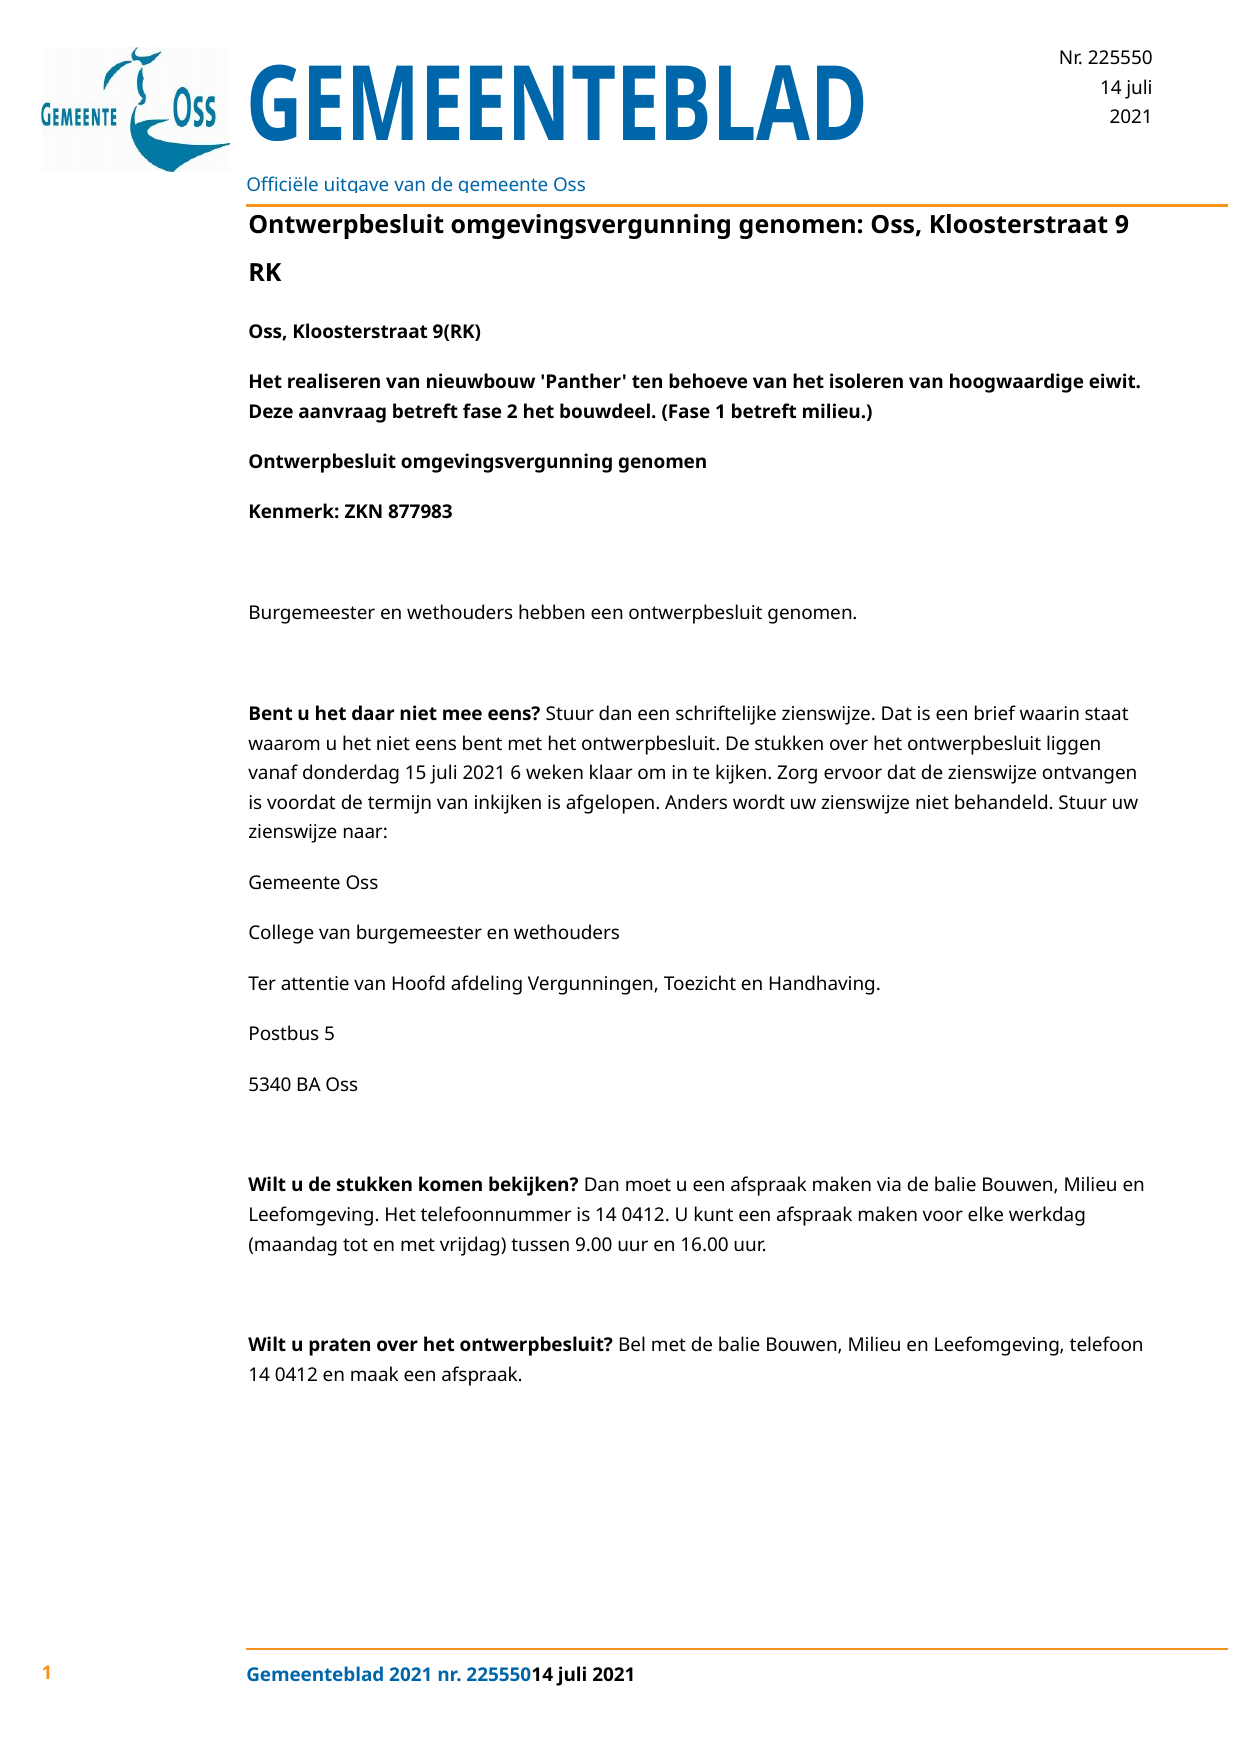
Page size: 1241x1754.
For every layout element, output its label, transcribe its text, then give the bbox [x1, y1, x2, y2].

text Bent u het daar niet mee eens? Stuur dan een schriftelijke zienswijze. Dat is een brief waarin staat waarom u het niet eens bent met het ontwerpbesluit. De stukken over het ontwerpbesluit liggen vanaf donderdag 15 juli 2021 6 weken klaar om in te kijken. Zorg ervoor dat de zienswijze ontvangen is voordat de termijn van inkijken is afgelopen. Anders wordt uw zienswijze niet behandeld. Stuur uw zienswijze naar: [248, 700, 1152, 844]
text Wilt u praten over het ontwerpbesluit? Bel met de balie Bouwen, Milieu en Leefomgeving, telefoon 14 0412 en maak een afspraak. [248, 1332, 1152, 1387]
text Ter attentie van Hoofd afdeling Vergunningen, Toezicht en Handhaving. [248, 970, 1152, 996]
text Oss, Kloosterstraat 9(RK) [248, 318, 1152, 344]
text Kenmerk: ZKN 877983 [248, 499, 1152, 524]
picture [41, 47, 231, 172]
text Wilt u de stukken komen bekijken? Dan moet u een afspraak maken via de balie Bouwen, Milieu en Leefomgeving. Het telefoonnummer is 14 0412. U kunt een afspraak maken voor elke werkdag (maandag tot en met vrijdag) tussen 9.00 uur en 16.00 uur. [248, 1172, 1152, 1257]
text Ontwerpbesluit omgevingsvergunning genomen [248, 448, 1152, 474]
text Burgemeester en wethouders hebben een ontwerpbesluit genomen. [248, 599, 1152, 625]
text Ontwerpbesluit omgevingsvergunning genomen: Oss, Kloosterstraat 9 RK [248, 207, 1152, 288]
text Gemeente Oss [248, 869, 1152, 895]
text College van burgemeester en wethouders [248, 919, 1152, 945]
text Postbus 5 [248, 1020, 1152, 1046]
text Het realiseren van nieuwbouw 'Panther' ten behoeve van het isoleren van hoogwaardige eiwit. Deze aanvraag betreft fase 2 het bouwdeel. (Fase 1 betreft milieu.) [248, 368, 1152, 424]
text 5340 BA Oss [248, 1071, 1152, 1097]
